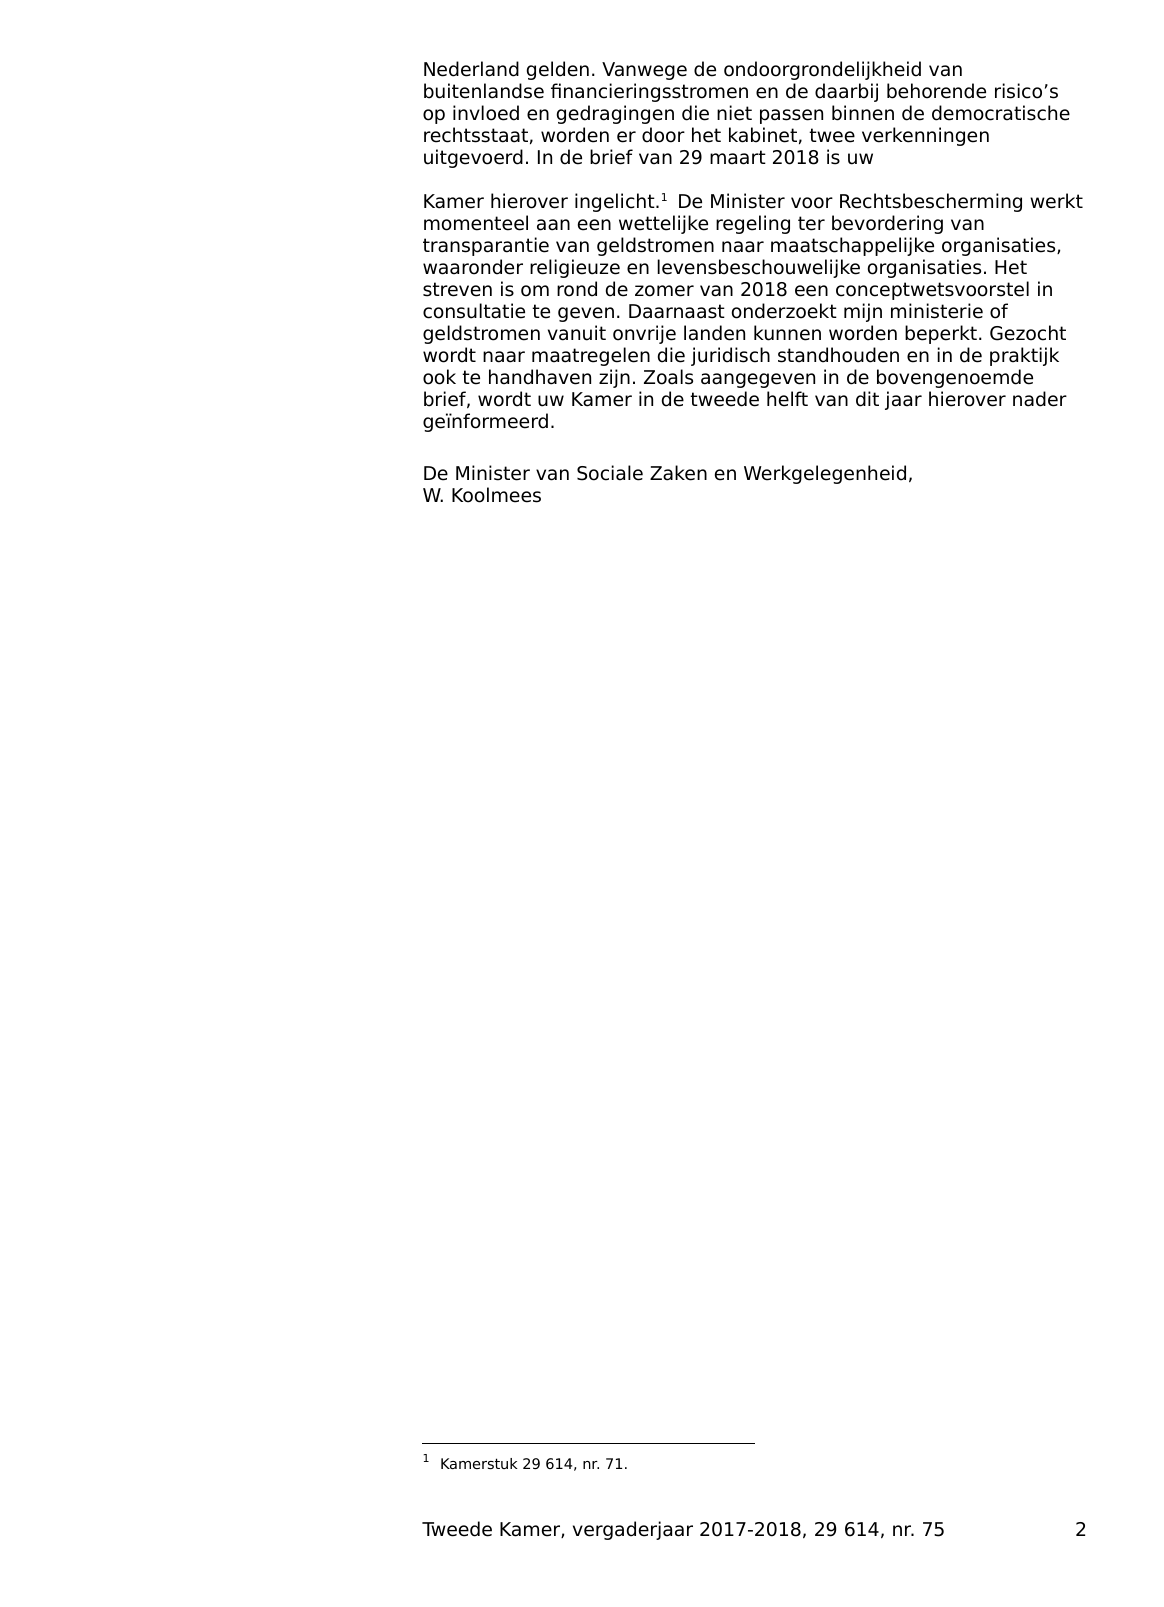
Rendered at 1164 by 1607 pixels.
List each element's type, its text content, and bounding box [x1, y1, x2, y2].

text Kamer hierover ingelicht. De Minister voor Rechtsbescherming werkt momenteel aan een wettelijke regeling ter bevordering van transparantie van geldstromen naar maatschappelijke organisaties, waaronder religieuze en levensbeschouwelijke organisaties. Het streven is om rond de zomer van 2018 een conceptwetsvoorstel in consultatie te geven. Daarnaast onderzoekt mijn ministerie of geldstromen vanuit onvrije landen kunnen worden beperkt. Gezocht wordt naar maatregelen die juridisch standhouden en in de praktijk ook te handhaven zijn. Zoals aangegeven in de bovengenoemde brief, wordt uw Kamer in de tweede helft van dit jaar hierover nader geïnformeerd. [422, 191, 1087, 433]
text Kamerstuk 29 614, nr. 71. [422, 1452, 1087, 1474]
text De Minister van Sociale Zaken en Werkgelegenheid, W. Koolmees [422, 463, 1087, 507]
text Nederland gelden. Vanwege de ondoorgrondelijkheid van buitenlandse financieringsstromen en de daarbij behorende risico’s op invloed en gedragingen die niet passen binnen de democratische rechtsstaat, worden er door het kabinet, twee verkenningen uitgevoerd. In de brief van 29 maart 2018 is uw [422, 59, 1087, 169]
